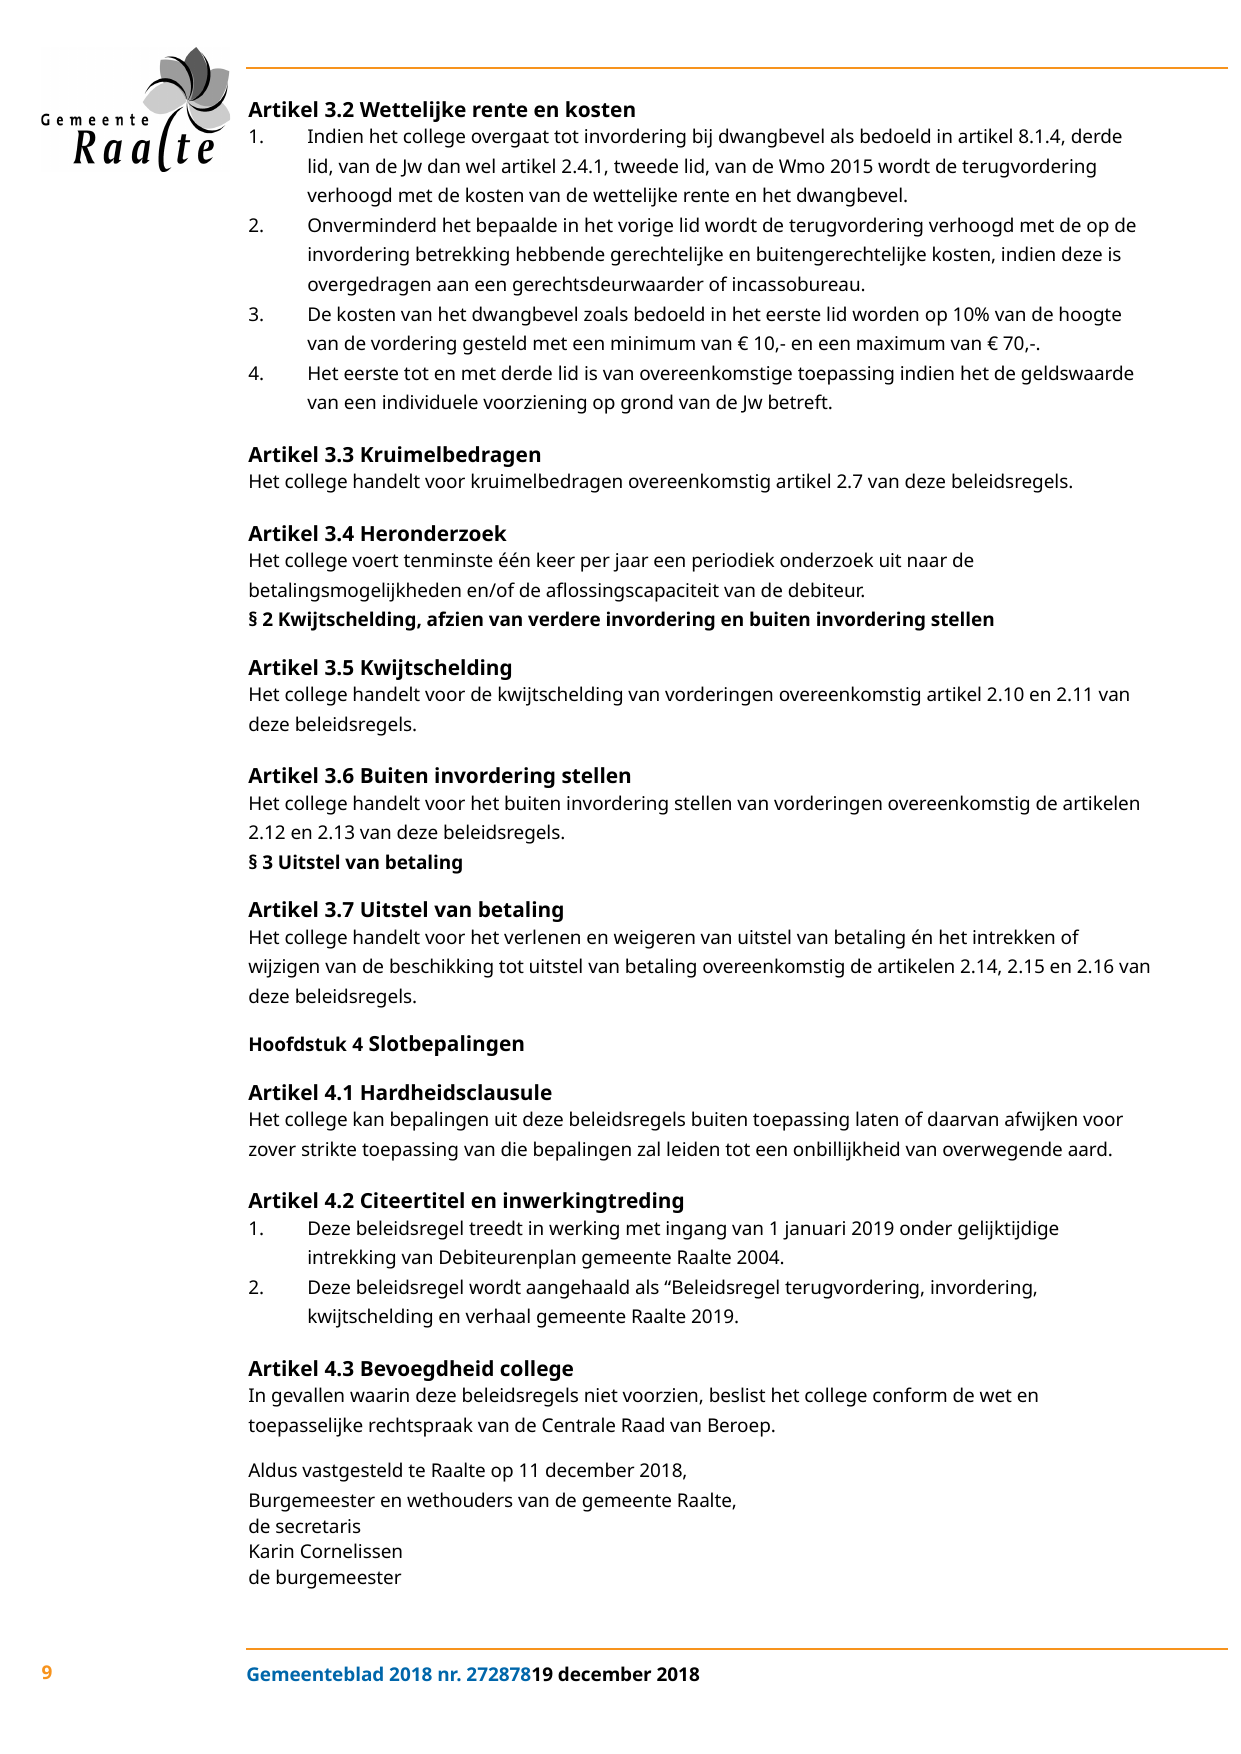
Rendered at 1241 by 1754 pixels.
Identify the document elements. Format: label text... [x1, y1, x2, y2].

text Artikel 4.1 Hardheidsclausule [248, 1078, 1152, 1106]
text Artikel 3.4 Heronderzoek [248, 519, 1152, 547]
text Artikel 4.3 Bevoegdheid college [248, 1354, 1152, 1382]
text § 3 Uitstel van betaling [248, 849, 1152, 875]
text Artikel 3.2 Wettelijke rente en kosten [248, 95, 1152, 123]
text de secretaris [248, 1513, 1152, 1539]
text Het college voert tenminste één keer per jaar een periodiek onderzoek uit naar de betalingsmogelijkheden en/of de aflossingscapaciteit van de debiteur. [248, 547, 1152, 602]
list Deze beleidsregel wordt aangehaald als “Beleidsregel terugvordering, invordering, kwijtschelding en verhaal gemeente Raalte 2019. [248, 1274, 1152, 1329]
text Het college handelt voor de kwijtschelding van vorderingen overeenkomstig artikel 2.10 en 2.11 van deze beleidsregels. [248, 681, 1152, 737]
text Het college handelt voor het buiten invordering stellen van vorderingen overeenkomstig de artikelen 2.12 en 2.13 van deze beleidsregels. [248, 790, 1152, 845]
text Artikel 4.2 Citeertitel en inwerkingtreding [248, 1186, 1152, 1215]
text Artikel 3.5 Kwijtschelding [248, 653, 1152, 681]
list Indien het college overgaat tot invordering bij dwangbevel als bedoeld in artikel 8.1.4, derde lid, van de Jw dan wel artikel 2.4.1, tweede lid, van de Wmo 2015 wordt de terugvordering verhoogd met de kosten van de wettelijke rente en het dwangbevel. [248, 123, 1152, 208]
text In gevallen waarin deze beleidsregels niet voorzien, beslist het college conform de wet en toepasselijke rechtspraak van de Centrale Raad van Beroep. [248, 1382, 1152, 1438]
text Burgemeester en wethouders van de gemeente Raalte, [248, 1487, 1152, 1513]
text Aldus vastgesteld te Raalte op 11 december 2018, [248, 1458, 1152, 1483]
text Het college handelt voor het verlenen en weigeren van uitstel van betaling én het intrekken of wijzigen van de beschikking tot uitstel van betaling overeenkomstig de artikelen 2.14, 2.15 en 2.16 van deze beleidsregels. [248, 924, 1152, 1009]
text Het college kan bepalingen uit deze beleidsregels buiten toepassing laten of daarvan afwijken voor zover strikte toepassing van die bepalingen zal leiden tot een onbillijkheid van overwegende aard. [248, 1106, 1152, 1162]
text Hoofdstuk 4 Slotbepalingen [248, 1029, 1152, 1057]
list Deze beleidsregel treedt in werking met ingang van 1 januari 2019 onder gelijktijdige intrekking van Debiteurenplan gemeente Raalte 2004. [248, 1215, 1152, 1270]
list De kosten van het dwangbevel zoals bedoeld in het eerste lid worden op 10% van de hoogte van de vordering gesteld met een minimum van € 10,- en een maximum van € 70,-. [248, 301, 1152, 356]
text Karin Cornelissen [248, 1539, 1152, 1564]
list Onverminderd het bepaalde in het vorige lid wordt de terugvordering verhoogd met de op de invordering betrekking hebbende gerechtelijke en buitengerechtelijke kosten, indien deze is overgedragen aan een gerechtsdeurwaarder of incassobureau. [248, 212, 1152, 297]
list Het eerste tot en met derde lid is van overeenkomstige toepassing indien het de geldswaarde van een individuele voorziening op grond van de Jw betreft. [248, 360, 1152, 415]
text § 2 Kwijtschelding, afzien van verdere invordering en buiten invordering stellen [248, 606, 1152, 632]
text Het college handelt voor kruimelbedragen overeenkomstig artikel 2.7 van deze beleidsregels. [248, 468, 1152, 494]
text Artikel 3.7 Uitstel van betaling [248, 896, 1152, 924]
picture [41, 47, 231, 172]
text de burgemeester [248, 1564, 1152, 1590]
text Artikel 3.3 Kruimelbedragen [248, 440, 1152, 468]
text Artikel 3.6 Buiten invordering stellen [248, 761, 1152, 790]
